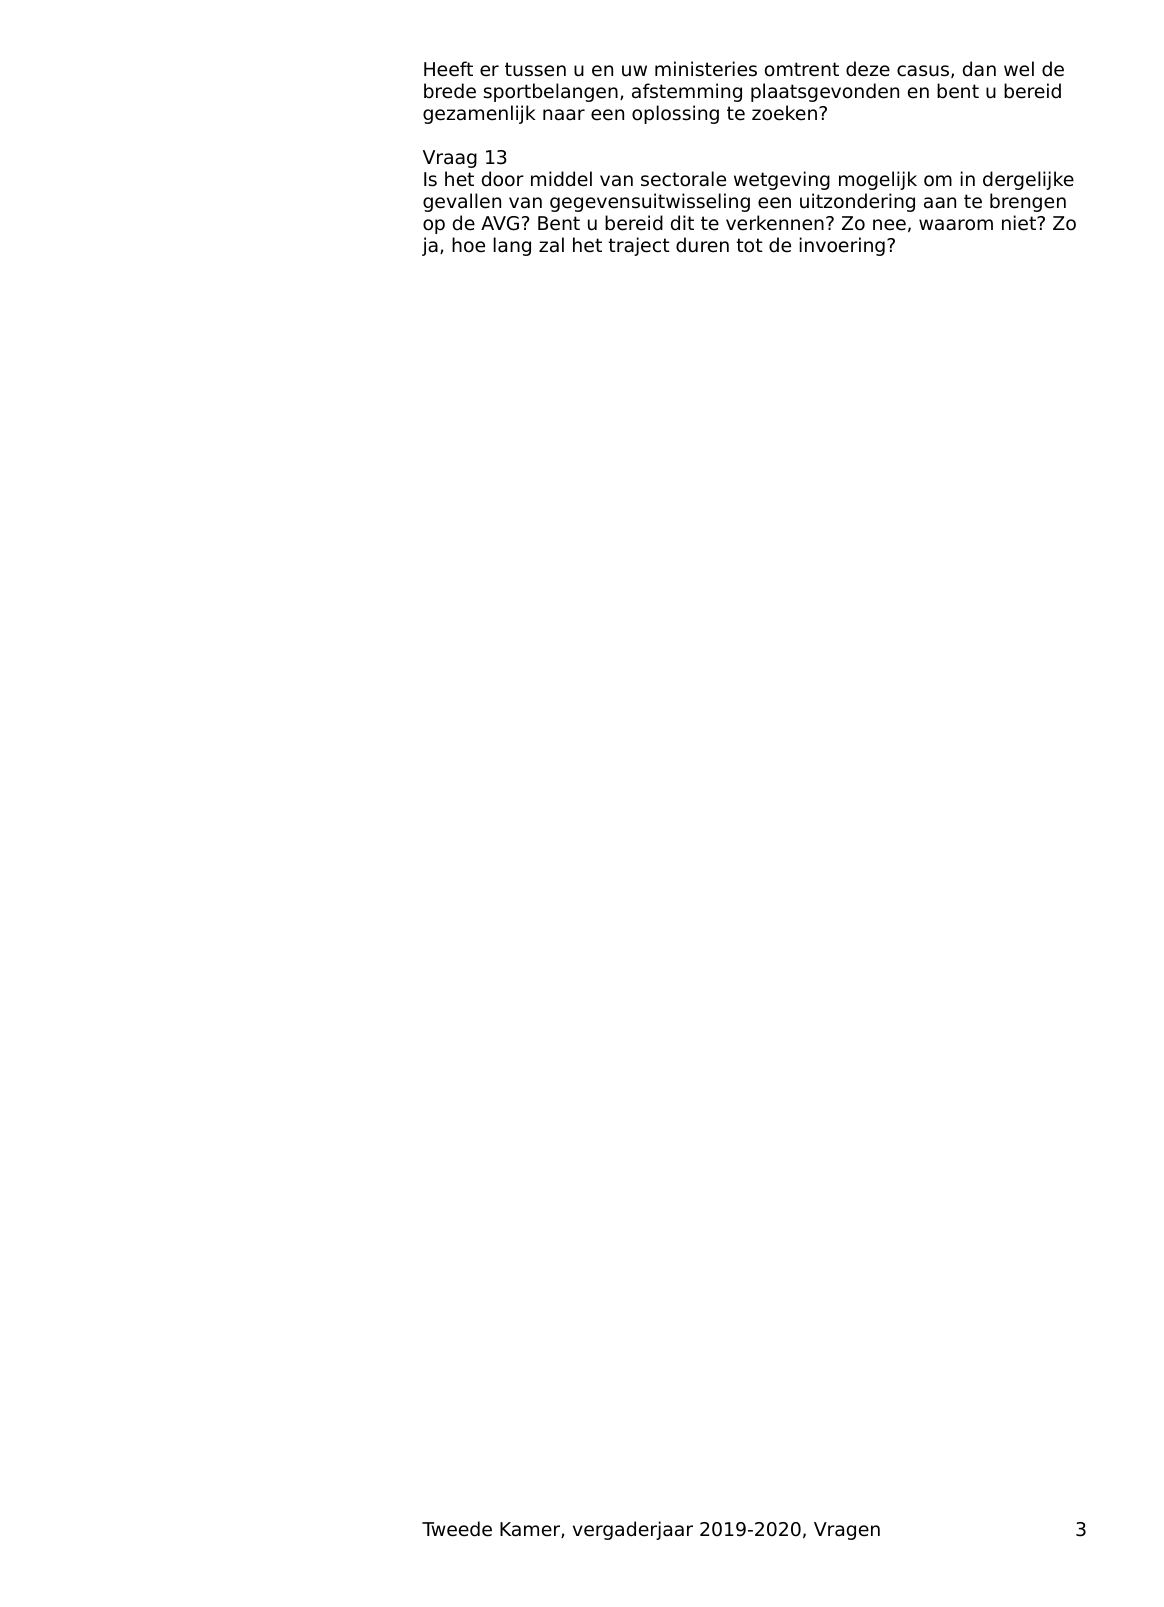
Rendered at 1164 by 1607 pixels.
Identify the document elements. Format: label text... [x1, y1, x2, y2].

text Is het door middel van sectorale wetgeving mogelijk om in dergelijke gevallen van gegevensuitwisseling een uitzondering aan te brengen op de AVG? Bent u bereid dit te verkennen? Zo nee, waarom niet? Zo ja, hoe lang zal het traject duren tot de invoering? [422, 169, 1087, 257]
text Vraag 13 [422, 147, 1087, 169]
text Heeft er tussen u en uw ministeries omtrent deze casus, dan wel de brede sportbelangen, afstemming plaatsgevonden en bent u bereid gezamenlijk naar een oplossing te zoeken? [422, 59, 1087, 125]
